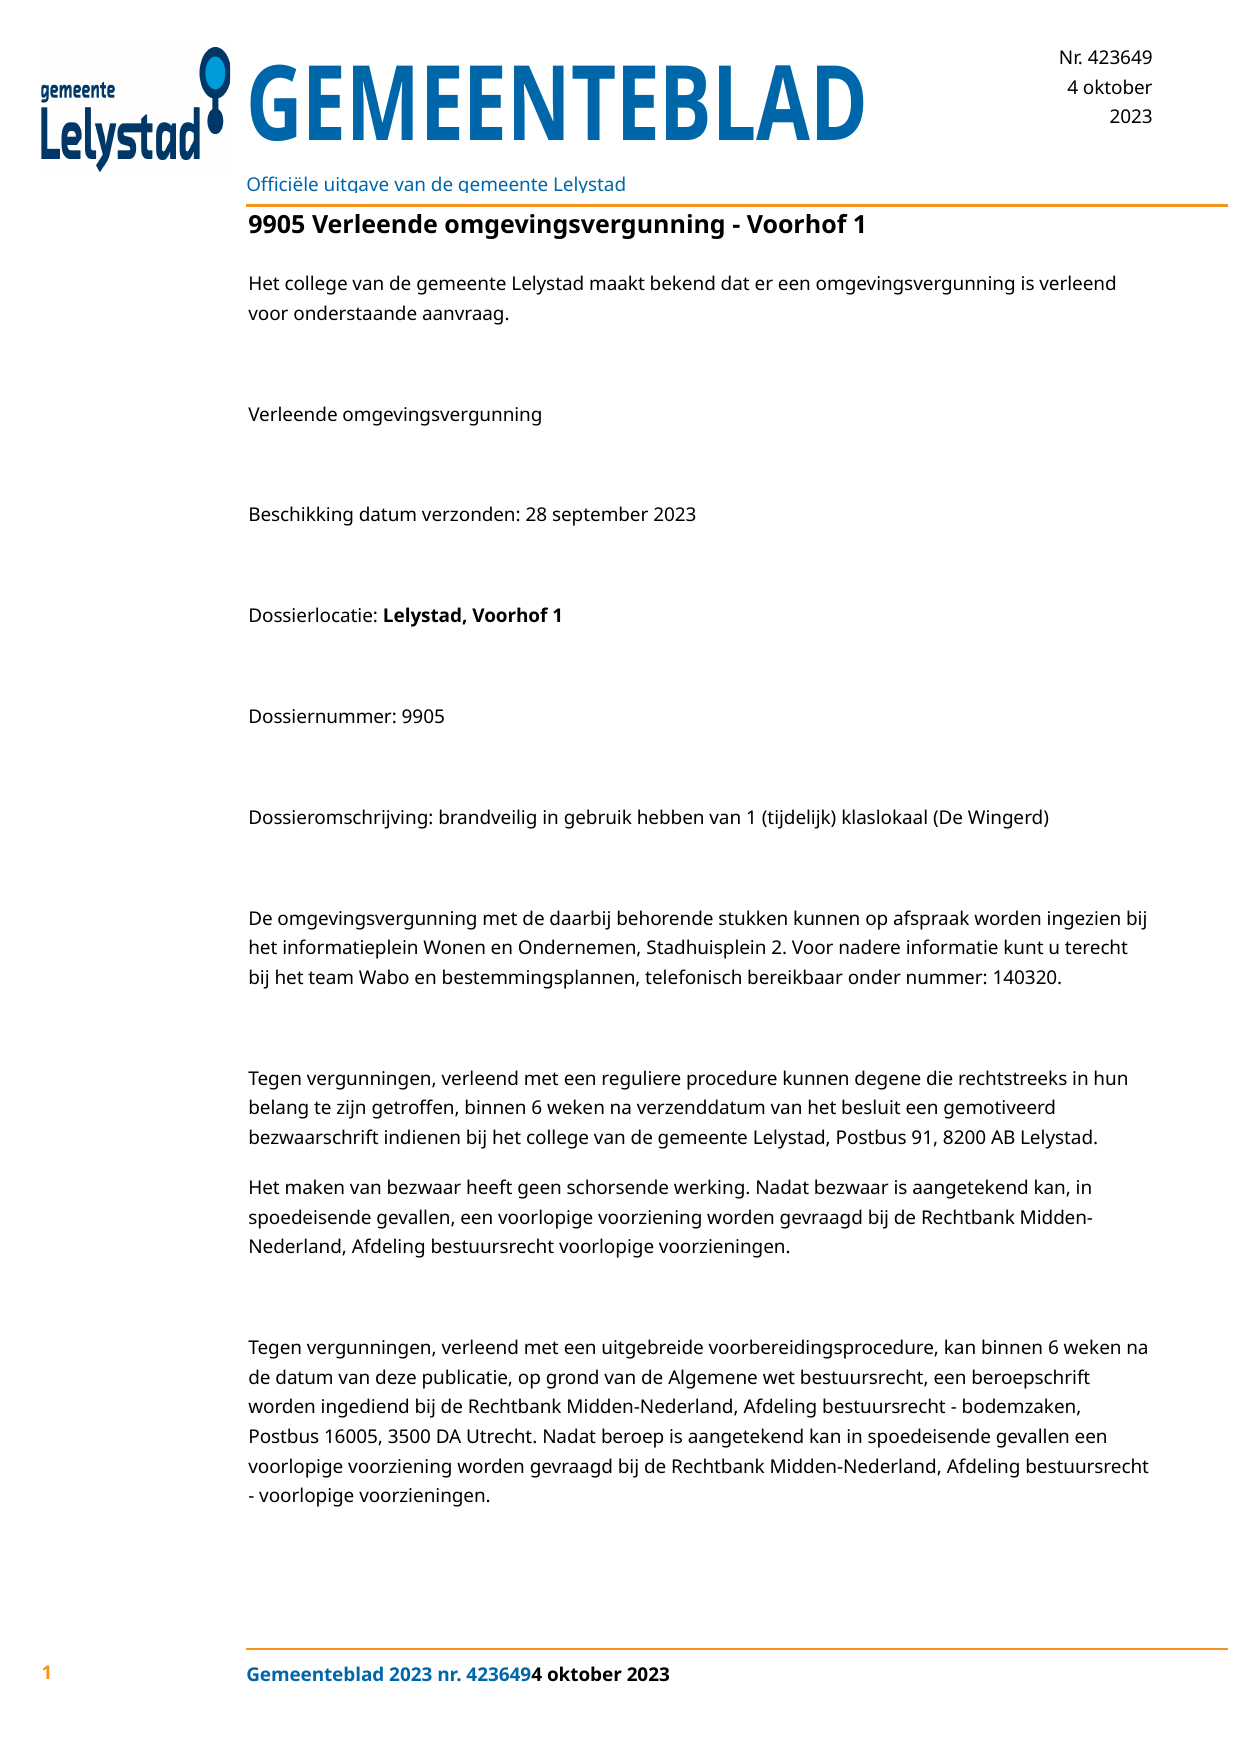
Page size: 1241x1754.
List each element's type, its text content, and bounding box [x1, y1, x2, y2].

text Dossierlocatie: Lelystad, Voorhof 1 [248, 602, 1152, 628]
text Dossiernummer: 9905 [248, 703, 1152, 729]
text Het maken van bezwaar heeft geen schorsende werking. Nadat bezwaar is aangetekend kan, in spoedeisende gevallen, een voorlopige voorziening worden gevraagd bij de Rechtbank Midden-Nederland, Afdeling bestuursrecht voorlopige voorzieningen. [248, 1174, 1152, 1259]
text 9905 Verleende omgevingsvergunning - Voorhof 1 [248, 207, 1152, 241]
text Tegen vergunningen, verleend met een reguliere procedure kunnen degene die rechtstreeks in hun belang te zijn getroffen, binnen 6 weken na verzenddatum van het besluit een gemotiveerd bezwaarschrift indienen bij het college van de gemeente Lelystad, Postbus 91, 8200 AB Lelystad. [248, 1065, 1152, 1150]
text Verleende omgevingsvergunning [248, 401, 1152, 426]
text Tegen vergunningen, verleend met een uitgebreide voorbereidingsprocedure, kan binnen 6 weken na de datum van deze publicatie, op grond van de Algemene wet bestuursrecht, een beroepschrift worden ingediend bij de Rechtbank Midden-Nederland, Afdeling bestuursrecht - bodemzaken, Postbus 16005, 3500 DA Utrecht. Nadat beroep is aangetekend kan in spoedeisende gevallen een voorlopige voorziening worden gevraagd bij de Rechtbank Midden-Nederland, Afdeling bestuursrecht - voorlopige voorzieningen. [248, 1334, 1152, 1508]
text Dossieromschrijving: brandveilig in gebruik hebben van 1 (tijdelijk) klaslokaal (De Wingerd) [248, 804, 1152, 830]
picture [41, 47, 231, 172]
text Beschikking datum verzonden: 28 september 2023 [248, 502, 1152, 527]
text Het college van de gemeente Lelystad maakt bekend dat er een omgevingsvergunning is verleend voor onderstaande aanvraag. [248, 270, 1152, 326]
text De omgevingsvergunning met de daarbij behorende stukken kunnen op afspraak worden ingezien bij het informatieplein Wonen en Ondernemen, Stadhuisplein 2. Voor nadere informatie kunt u terecht bij het team Wabo en bestemmingsplannen, telefonisch bereikbaar onder nummer: 140320. [248, 905, 1152, 990]
